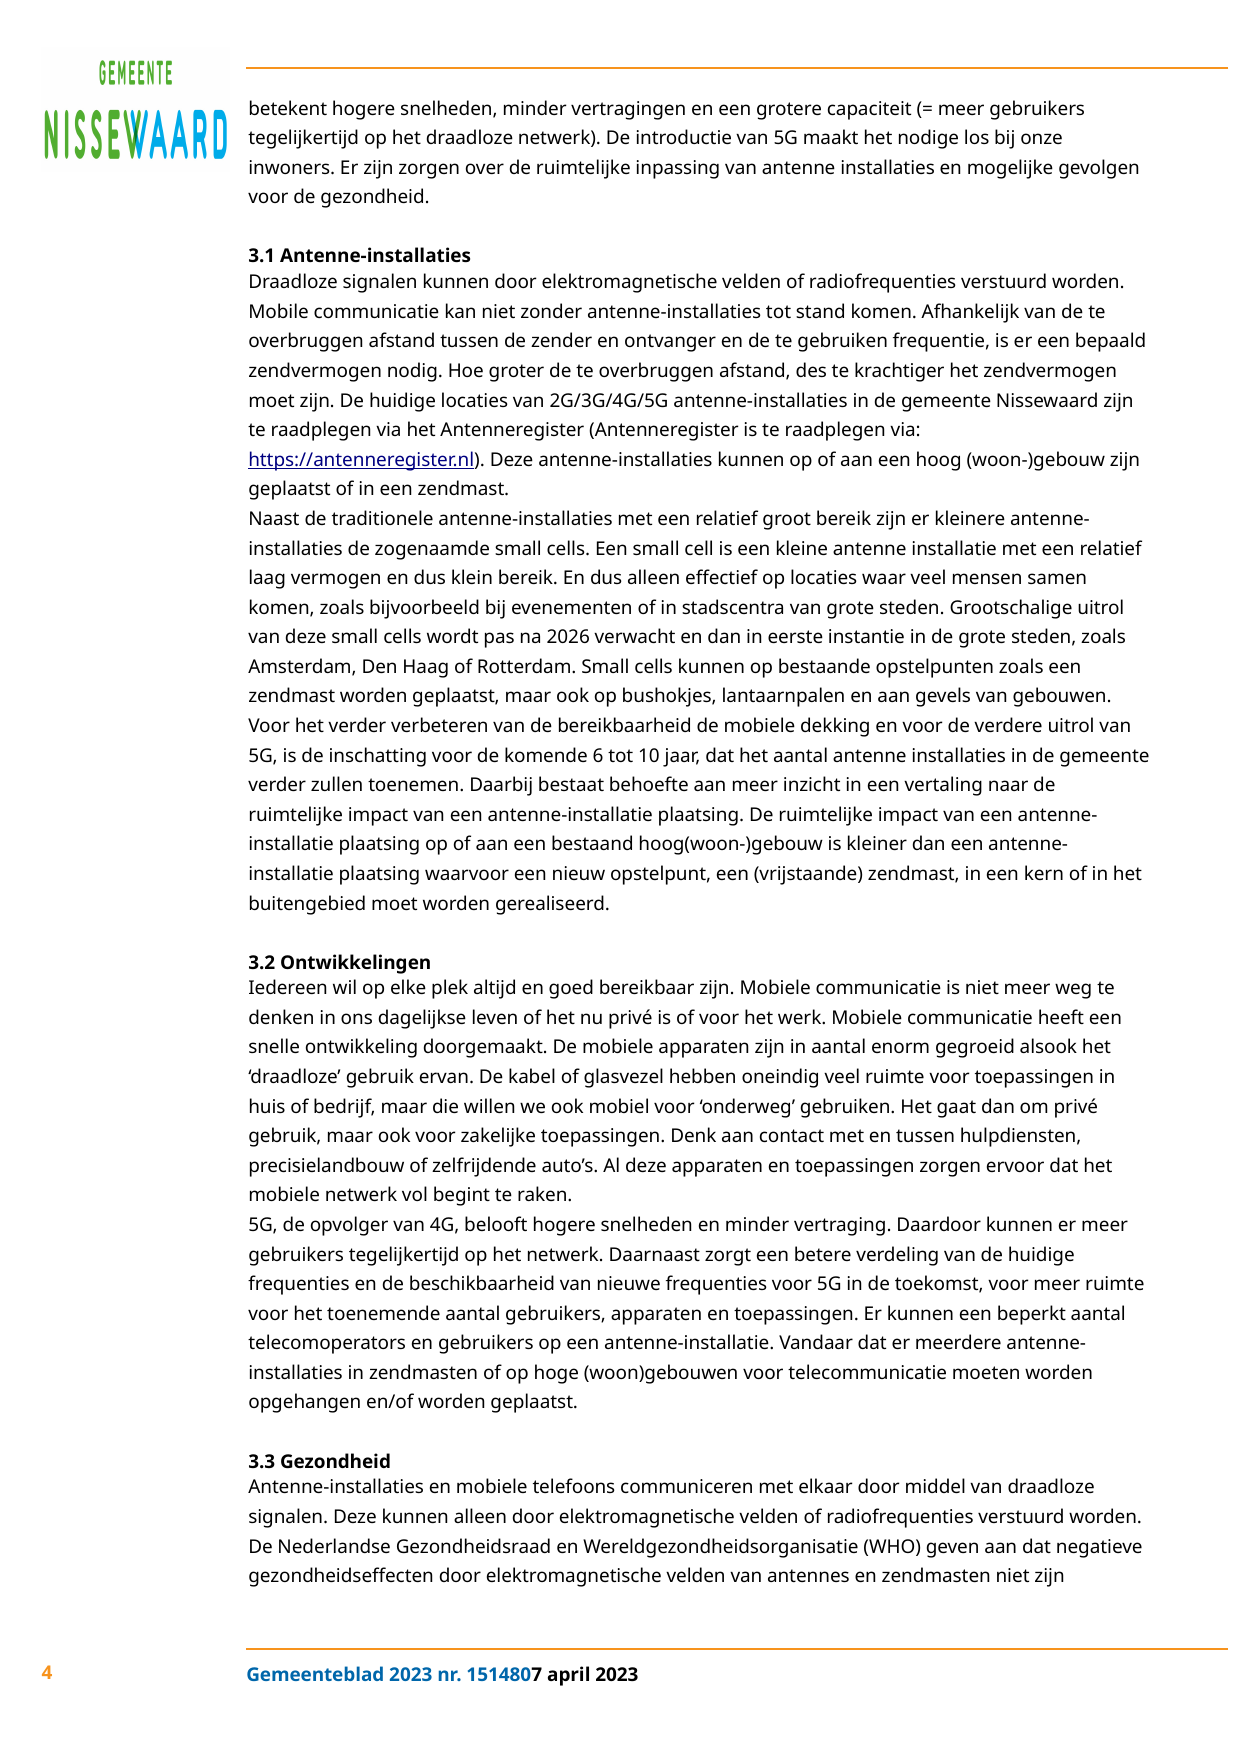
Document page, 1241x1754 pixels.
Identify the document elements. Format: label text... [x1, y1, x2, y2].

text 3.2 Ontwikkelingen [248, 949, 1152, 974]
text 3.3 Gezondheid [248, 1448, 1152, 1474]
text 5G, de opvolger van 4G, belooft hogere snelheden en minder vertraging. Daardoor kunnen er meer gebruikers tegelijkertijd op het netwerk. Daarnaast zorgt een betere verdeling van de huidige frequenties en de beschikbaarheid van nieuwe frequenties voor 5G in de toekomst, voor meer ruimte voor het toenemende aantal gebruikers, apparaten en toepassingen. Er kunnen een beperkt aantal telecomoperators en gebruikers op een antenne-installatie. Vandaar dat er meerdere antenne-installaties in zendmasten of op hoge (woon)gebouwen voor telecommunicatie moeten worden opgehangen en/of worden geplaatst. [248, 1211, 1152, 1414]
text Draadloze signalen kunnen door elektromagnetische velden of radiofrequenties verstuurd worden. Mobile communicatie kan niet zonder antenne-installaties tot stand komen. Afhankelijk van de te overbruggen afstand tussen de zender en ontvanger en de te gebruiken frequentie, is er een bepaald zendvermogen nodig. Hoe groter de te overbruggen afstand, des te krachtiger het zendvermogen moet zijn. De huidige locaties van 2G/3G/4G/5G antenne-installaties in de gemeente Nissewaard zijn te raadplegen via het Antenneregister (Antenneregister is te raadplegen via: https://antenneregister.nl). Deze antenne-installaties kunnen op of aan een hoog (woon-)gebouw zijn geplaatst of in een zendmast. [248, 268, 1152, 501]
picture [41, 47, 231, 172]
text betekent hogere snelheden, minder vertragingen en een grotere capaciteit (= meer gebruikers tegelijkertijd op het draadloze netwerk). De introductie van 5G maakt het nodige los bij onze inwoners. Er zijn zorgen over de ruimtelijke inpassing van antenne installaties en mogelijke gevolgen voor de gezondheid. [248, 95, 1152, 209]
text Voor het verder verbeteren van de bereikbaarheid de mobiele dekking en voor de verdere uitrol van 5G, is de inschatting voor de komende 6 tot 10 jaar, dat het aantal antenne installaties in de gemeente verder zullen toenemen. Daarbij bestaat behoefte aan meer inzicht in een vertaling naar de ruimtelijke impact van een antenne-installatie plaatsing. De ruimtelijke impact van een antenne-installatie plaatsing op of aan een bestaand hoog(woon-)gebouw is kleiner dan een antenne-installatie plaatsing waarvoor een nieuw opstelpunt, een (vrijstaande) zendmast, in een kern of in het buitengebied moet worden gerealiseerd. [248, 712, 1152, 915]
text Iedereen wil op elke plek altijd en goed bereikbaar zijn. Mobiele communicatie is niet meer weg te denken in ons dagelijkse leven of het nu privé is of voor het werk. Mobiele communicatie heeft een snelle ontwikkeling doorgemaakt. De mobiele apparaten zijn in aantal enorm gegroeid alsook het ‘draadloze’ gebruik ervan. De kabel of glasvezel hebben oneindig veel ruimte voor toepassingen in huis of bedrijf, maar die willen we ook mobiel voor ‘onderweg’ gebruiken. Het gaat dan om privé gebruik, maar ook voor zakelijke toepassingen. Denk aan contact met en tussen hulpdiensten, precisielandbouw of zelfrijdende auto’s. Al deze apparaten en toepassingen zorgen ervoor dat het mobiele netwerk vol begint te raken. [248, 974, 1152, 1207]
text Naast de traditionele antenne-installaties met een relatief groot bereik zijn er kleinere antenne-installaties de zogenaamde small cells. Een small cell is een kleine antenne installatie met een relatief laag vermogen en dus klein bereik. En dus alleen effectief op locaties waar veel mensen samen komen, zoals bijvoorbeeld bij evenementen of in stadscentra van grote steden. Grootschalige uitrol van deze small cells wordt pas na 2026 verwacht en dan in eerste instantie in de grote steden, zoals Amsterdam, Den Haag of Rotterdam. Small cells kunnen op bestaande opstelpunten zoals een zendmast worden geplaatst, maar ook op bushokjes, lantaarnpalen en aan gevels van gebouwen. [248, 505, 1152, 708]
text Antenne-installaties en mobiele telefoons communiceren met elkaar door middel van draadloze signalen. Deze kunnen alleen door elektromagnetische velden of radiofrequenties verstuurd worden. De Nederlandse Gezondheidsraad en Wereldgezondheidsorganisatie (WHO) geven aan dat negatieve gezondheidseffecten door elektromagnetische velden van antennes en zendmasten niet zijn [248, 1474, 1152, 1588]
text 3.1 Antenne-installaties [248, 243, 1152, 268]
